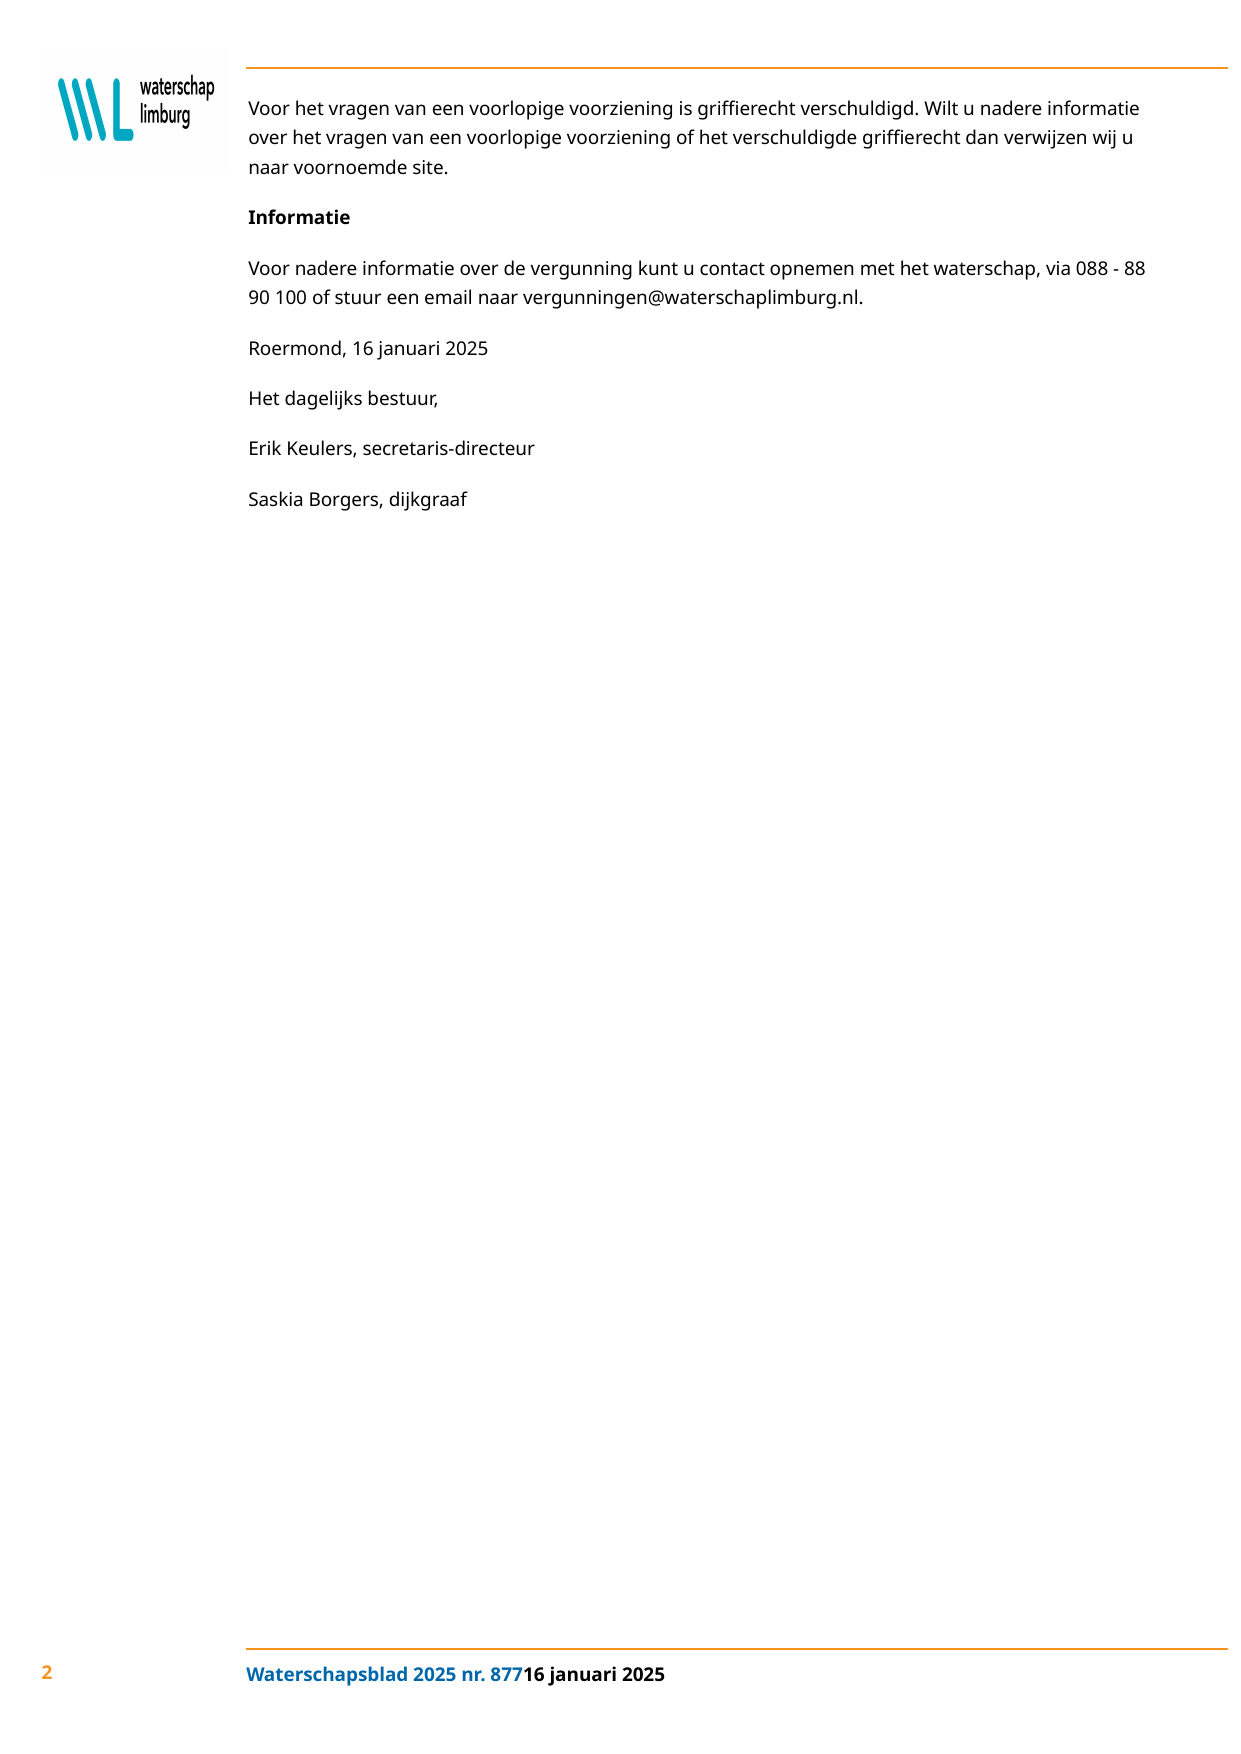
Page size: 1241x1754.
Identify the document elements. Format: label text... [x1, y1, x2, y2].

text Voor het vragen van een voorlopige voorziening is griffierecht verschuldigd. Wilt u nadere informatie over het vragen van een voorlopige voorziening of het verschuldigde griffierecht dan verwijzen wij u naar voornoemde site. [248, 95, 1152, 180]
text Roermond, 16 januari 2025 [248, 335, 1152, 361]
text Informatie [248, 204, 1152, 230]
picture [41, 47, 231, 172]
text Saskia Borgers, dijkgraaf [248, 486, 1152, 512]
text Voor nadere informatie over de vergunning kunt u contact opnemen met het waterschap, via 088 - 88 90 100 of stuur een email naar vergunningen@waterschaplimburg.nl. [248, 255, 1152, 310]
text Erik Keulers, secretaris-directeur [248, 436, 1152, 461]
text Het dagelijks bestuur, [248, 385, 1152, 411]
